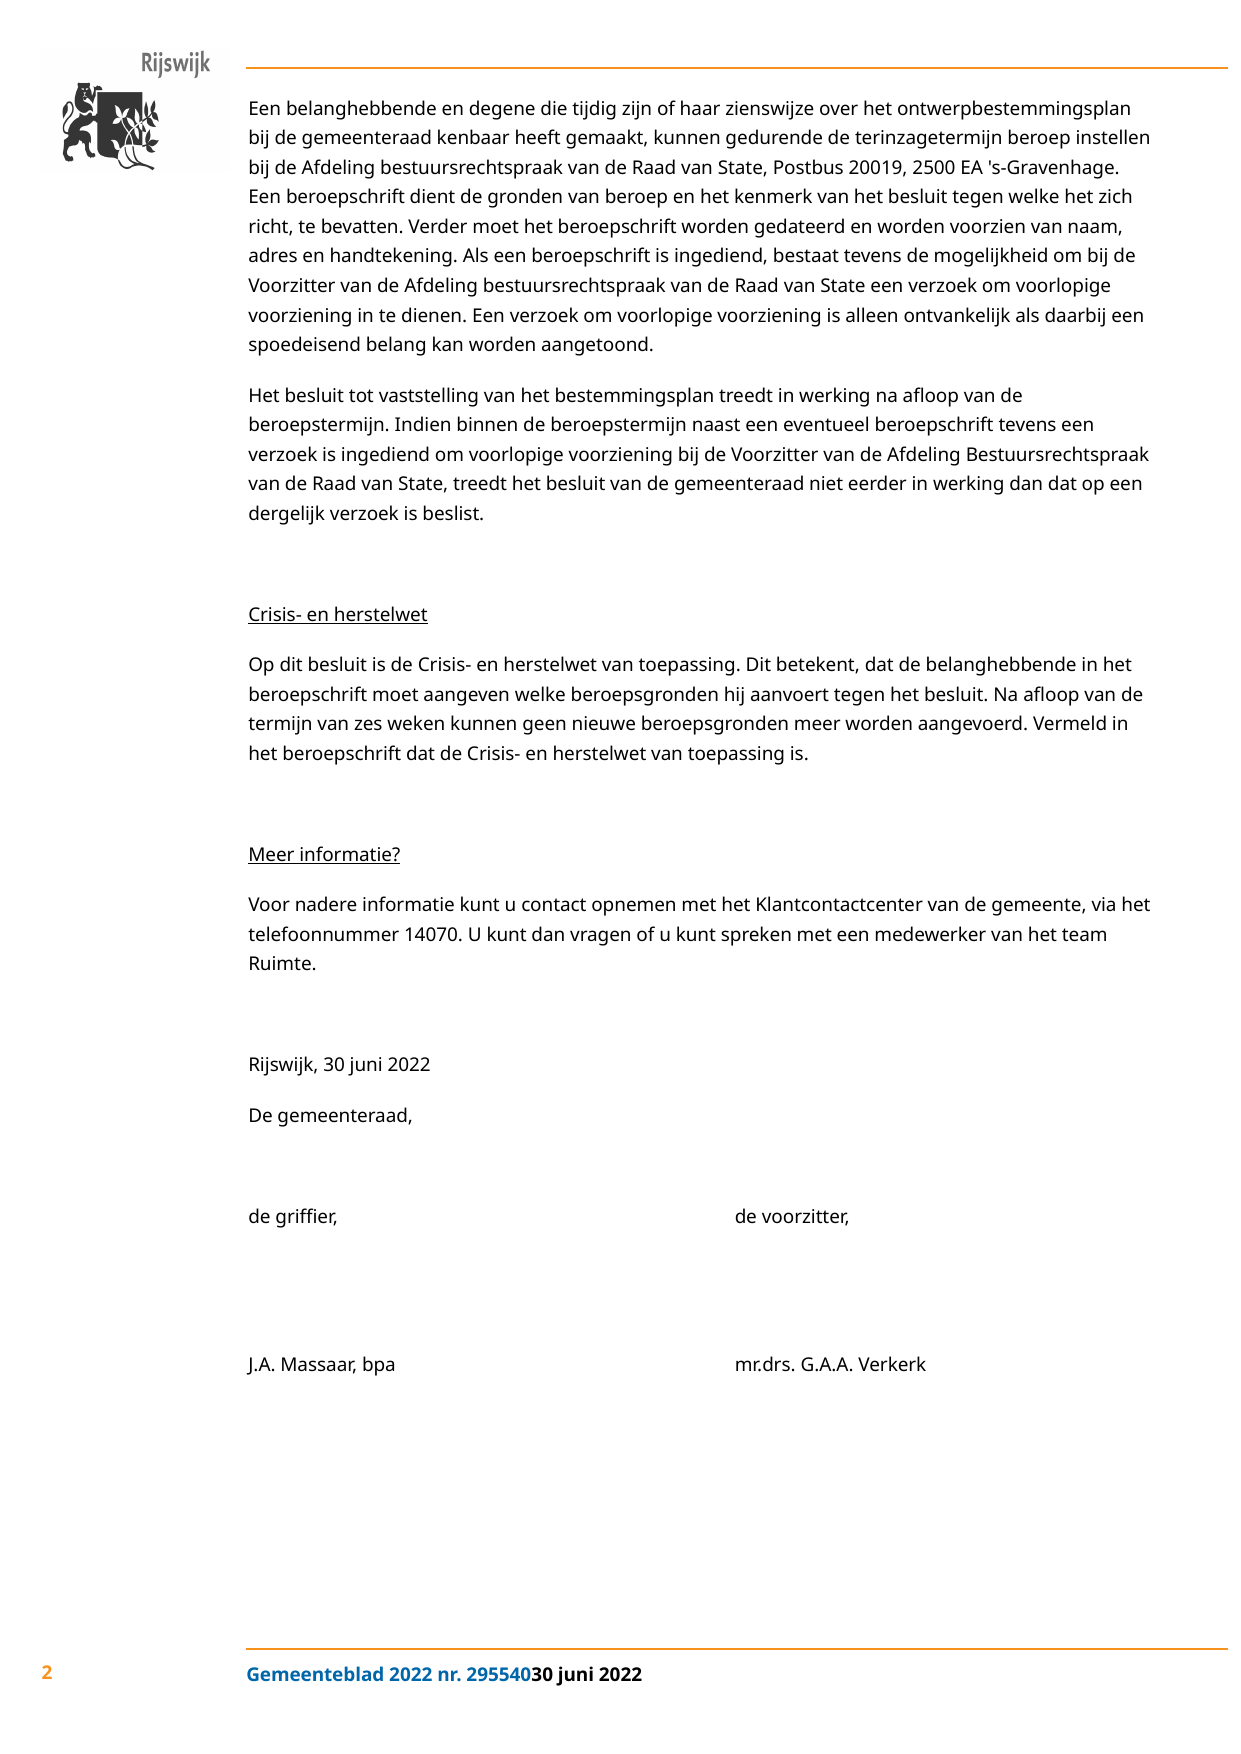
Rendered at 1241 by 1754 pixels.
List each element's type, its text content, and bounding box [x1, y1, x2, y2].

text Voor nadere informatie kunt u contact opnemen met het Klantcontactcenter van de gemeente, via het telefoonnummer 14070. U kunt dan vragen of u kunt spreken met een medewerker van het team Ruimte. [248, 891, 1152, 976]
picture [41, 47, 231, 172]
text De gemeenteraad, [248, 1102, 1152, 1128]
text Op dit besluit is de Crisis- en herstelwet van toepassing. Dit betekent, dat de belanghebbende in het beroepschrift moet aangeven welke beroepsgronden hij aanvoert tegen het besluit. Na afloop van de termijn van zes weken kunnen geen nieuwe beroepsgronden meer worden aangevoerd. Vermeld in het beroepschrift dat de Crisis- en herstelwet van toepassing is. [248, 651, 1152, 766]
text Rijswijk, 30 juni 2022 [248, 1051, 1152, 1077]
text Meer informatie? [248, 841, 1152, 867]
table_header de voorzitter, mr.drs. G.A.A. Verkerk [735, 1203, 1152, 1376]
text Een belanghebbende en degene die tijdig zijn of haar zienswijze over het ontwerpbestemmingsplan bij de gemeenteraad kenbaar heeft gemaakt, kunnen gedurende de terinzagetermijn beroep instellen bij de Afdeling bestuursrechtspraak van de Raad van State, Postbus 20019, 2500 EA 's-Gravenhage. Een beroepschrift dient de gronden van beroep en het kenmerk van het besluit tegen welke het zich richt, te bevatten. Verder moet het beroepschrift worden gedateerd en worden voorzien van naam, adres en handtekening. Als een beroepschrift is ingediend, bestaat tevens de mogelijkheid om bij de Voorzitter van de Afdeling bestuursrechtspraak van de Raad van State een verzoek om voorlopige voorziening in te dienen. Een verzoek om voorlopige voorziening is alleen ontvankelijk als daarbij een spoedeisend belang kan worden aangetoond. [248, 95, 1152, 357]
text Het besluit tot vaststelling van het bestemmingsplan treedt in werking na afloop van de beroepstermijn. Indien binnen de beroepstermijn naast een eventueel beroepschrift tevens een verzoek is ingediend om voorlopige voorziening bij de Voorzitter van de Afdeling Bestuursrechtspraak van de Raad van State, treedt het besluit van de gemeenteraad niet eerder in werking dan dat op een dergelijk verzoek is beslist. [248, 382, 1152, 526]
table_header de griffier, J.A. Massaar, bpa [248, 1203, 734, 1376]
text Crisis- en herstelwet [248, 601, 1152, 627]
